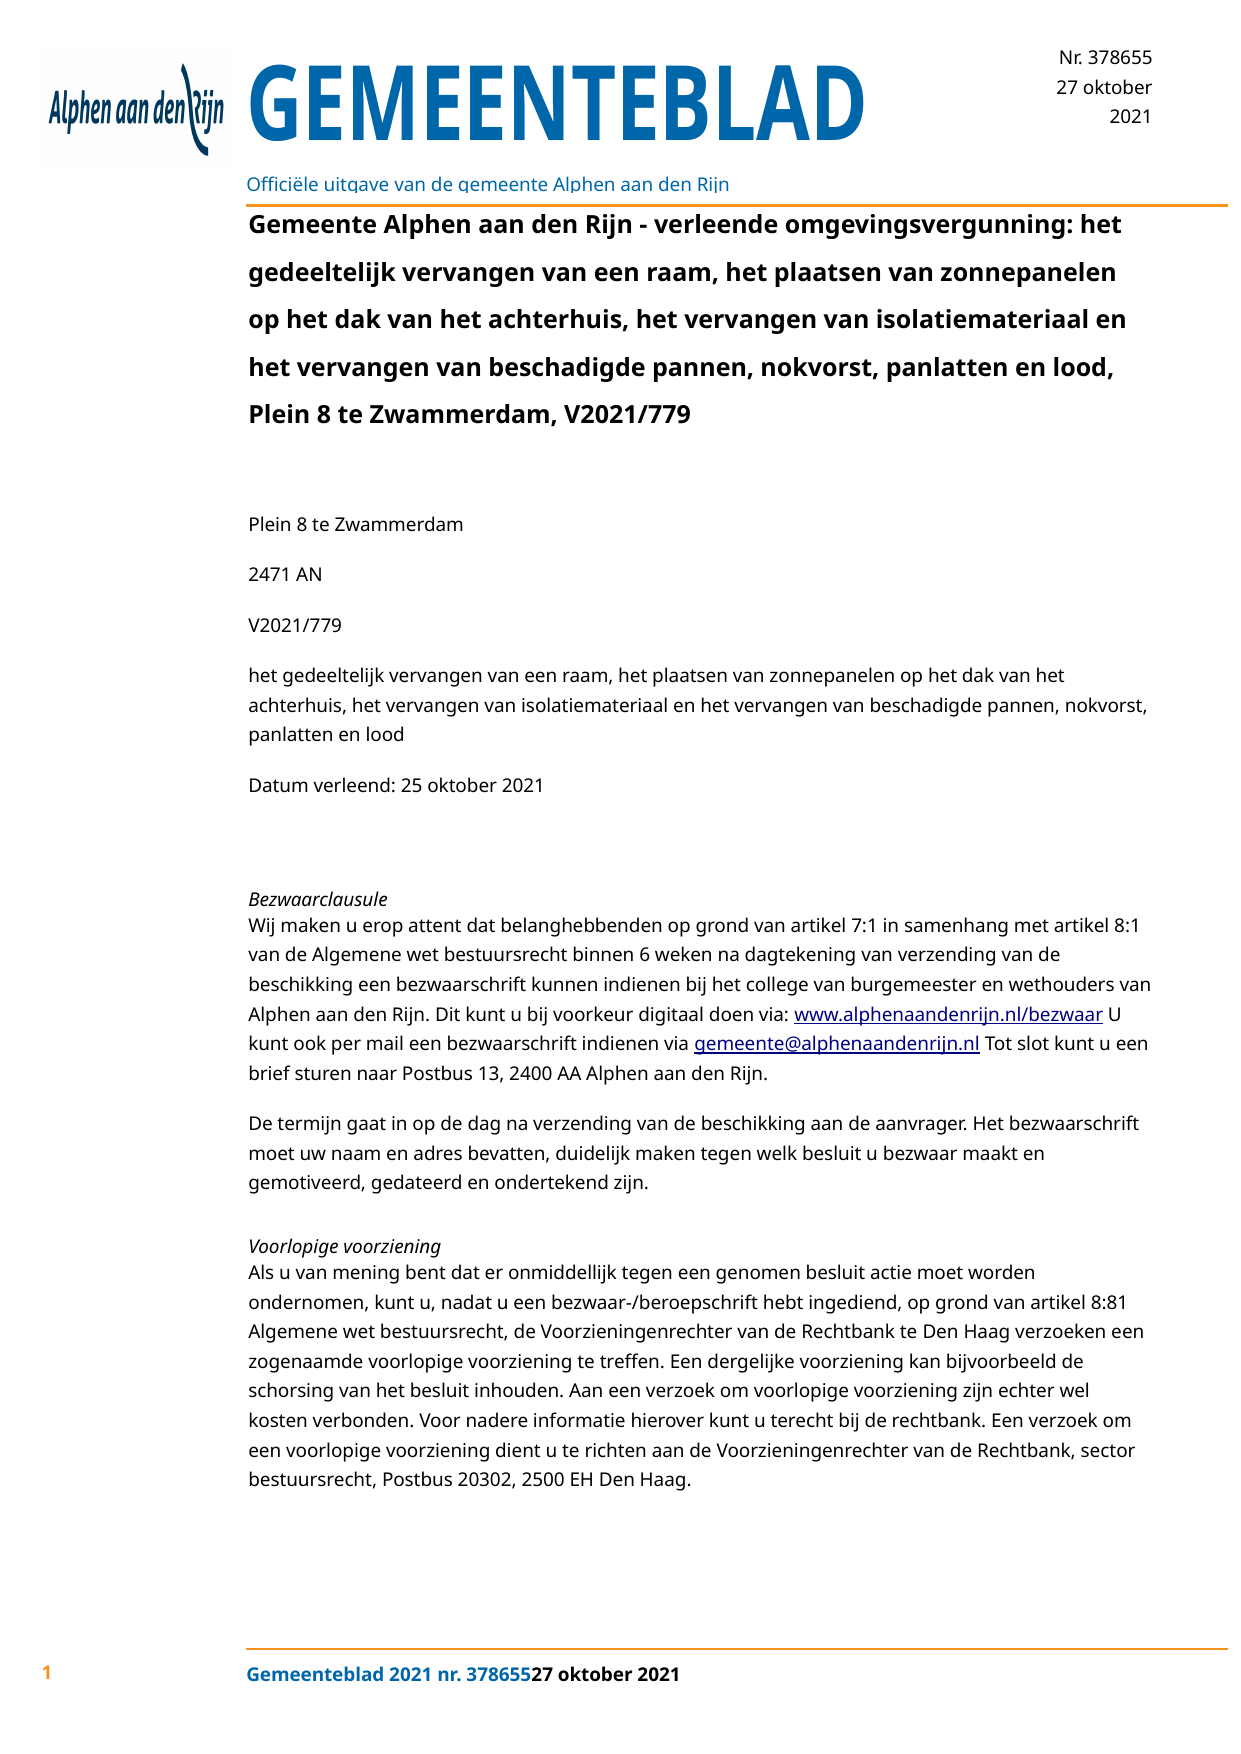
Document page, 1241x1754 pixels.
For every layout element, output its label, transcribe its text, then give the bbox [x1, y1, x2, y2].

text Voorlopige voorziening [248, 1233, 1152, 1259]
text V2021/779 [248, 612, 1152, 638]
text Wij maken u erop attent dat belanghebbenden op grond van artikel 7:1 in samenhang met artikel 8:1 van de Algemene wet bestuursrecht binnen 6 weken na dagtekening van verzending van de beschikking een bezwaarschrift kunnen indienen bij het college van burgemeester en wethouders van Alphen aan den Rijn. Dit kunt u bij voorkeur digitaal doen via: www.alphenaandenrijn.nl/bezwaar U kunt ook per mail een bezwaarschrift indienen via gemeente@alphenaandenrijn.nl Tot slot kunt u een brief sturen naar Postbus 13, 2400 AA Alphen aan den Rijn. [248, 912, 1152, 1086]
text Gemeente Alphen aan den Rijn - verleende omgevingsvergunning: het gedeeltelijk vervangen van een raam, het plaatsen van zonnepanelen op het dak van het achterhuis, het vervangen van isolatiemateriaal en het vervangen van beschadigde pannen, nokvorst, panlatten en lood, Plein 8 te Zwammerdam, V2021/779 [248, 207, 1152, 431]
text Datum verleend: 25 oktober 2021 [248, 772, 1152, 798]
text Als u van mening bent dat er onmiddellijk tegen een genomen besluit actie moet worden ondernomen, kunt u, nadat u een bezwaar-/beroepschrift hebt ingediend, op grond van artikel 8:81 Algemene wet bestuursrecht, de Voorzieningenrechter van de Rechtbank te Den Haag verzoeken een zogenaamde voorlopige voorziening te treffen. Een dergelijke voorziening kan bijvoorbeeld de schorsing van het besluit inhouden. Aan een verzoek om voorlopige voorziening zijn echter wel kosten verbonden. Voor nadere informatie hierover kunt u terecht bij de rechtbank. Een verzoek om een voorlopige voorziening dient u te richten aan de Voorzieningenrechter van de Rechtbank, sector bestuursrecht, Postbus 20302, 2500 EH Den Haag. [248, 1259, 1152, 1492]
picture [41, 47, 231, 172]
text het gedeeltelijk vervangen van een raam, het plaatsen van zonnepanelen op het dak van het achterhuis, het vervangen van isolatiemateriaal en het vervangen van beschadigde pannen, nokvorst, panlatten en lood [248, 662, 1152, 747]
text Bezwaarclausule [248, 886, 1152, 912]
text 2471 AN [248, 562, 1152, 587]
text Plein 8 te Zwammerdam [248, 511, 1152, 537]
text De termijn gaat in op de dag na verzending van de beschikking aan de aanvrager. Het bezwaarschrift moet uw naam en adres bevatten, duidelijk maken tegen welk besluit u bezwaar maakt en gemotiveerd, gedateerd en ondertekend zijn. [248, 1110, 1152, 1195]
